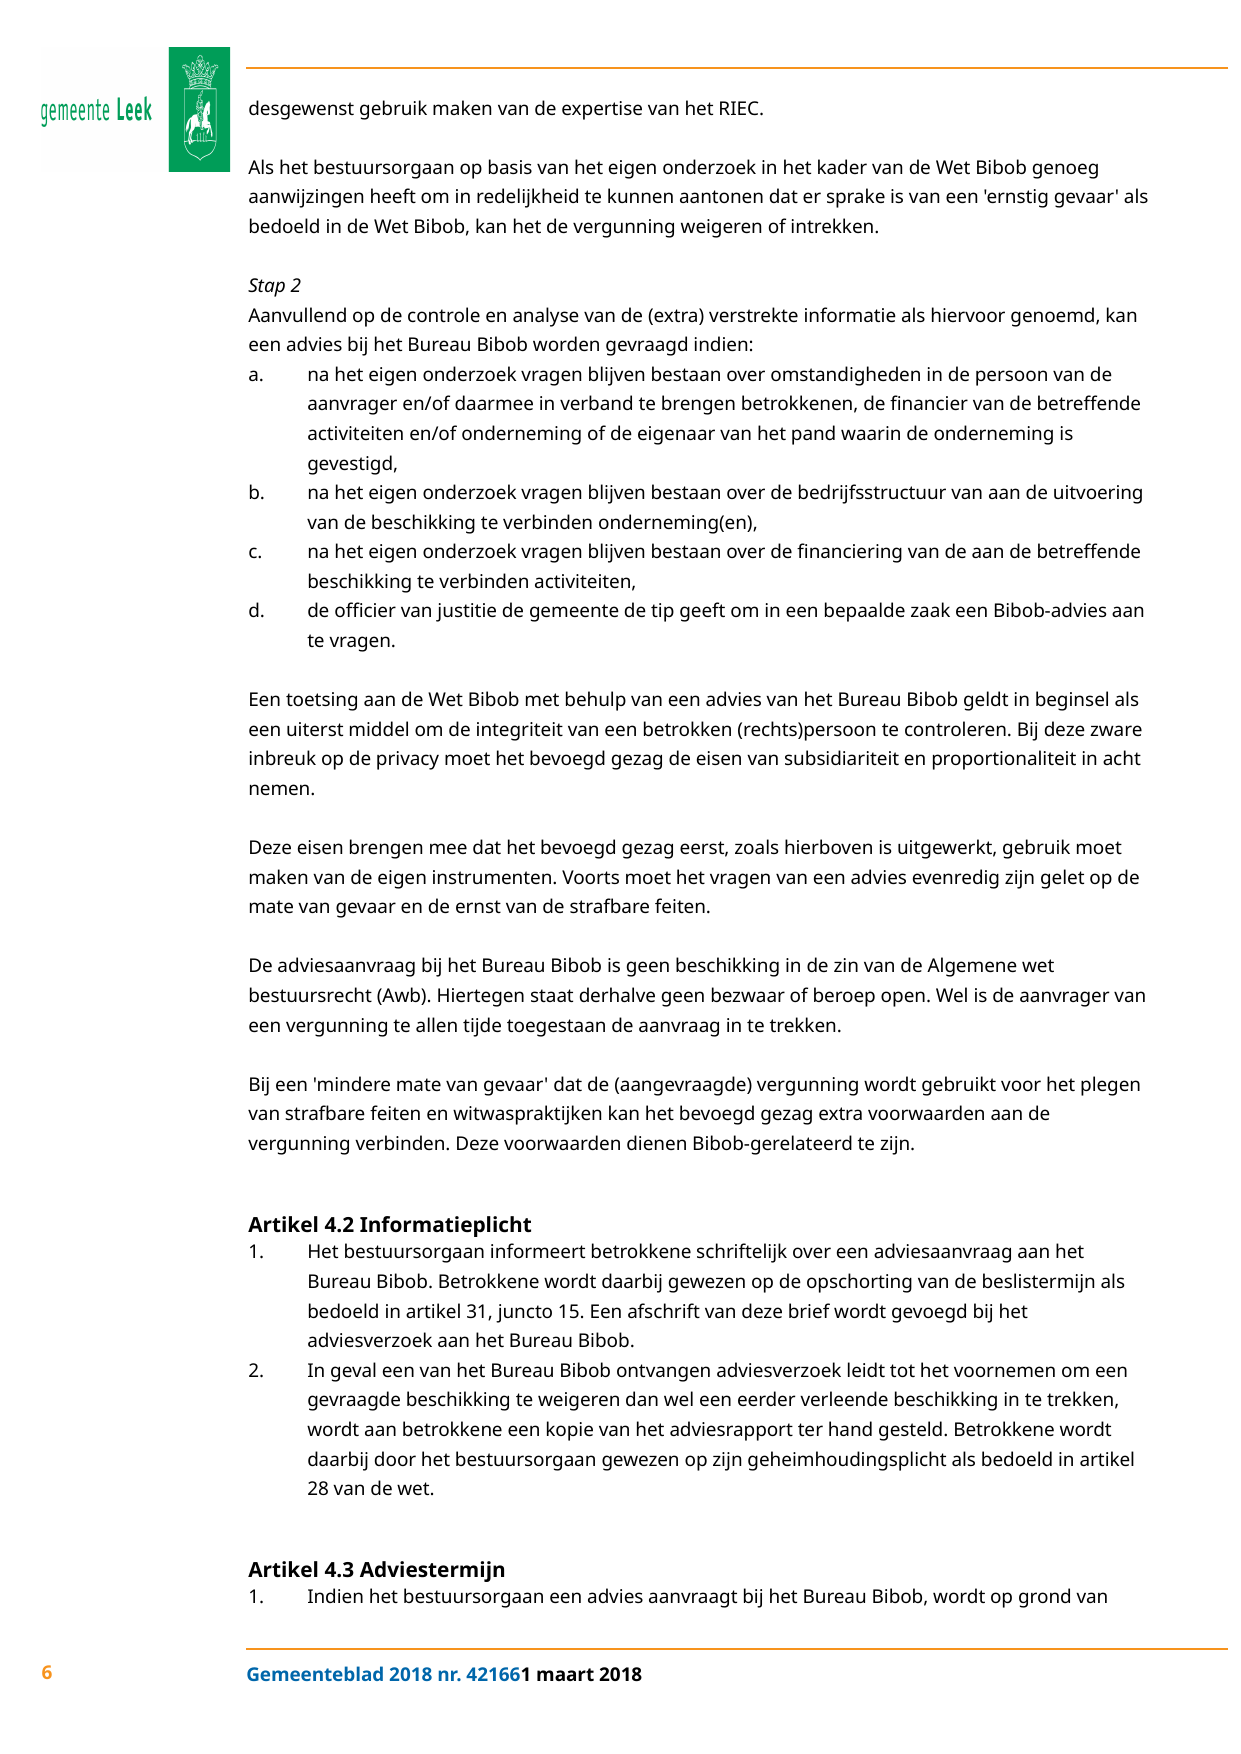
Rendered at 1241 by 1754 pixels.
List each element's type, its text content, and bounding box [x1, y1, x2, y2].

text Als het bestuursorgaan op basis van het eigen onderzoek in het kader van de Wet Bibob genoeg aanwijzingen heeft om in redelijkheid te kunnen aantonen dat er sprake is van een 'ernstig gevaar' als bedoeld in de Wet Bibob, kan het de vergunning weigeren of intrekken. [248, 154, 1152, 239]
text Een toetsing aan de Wet Bibob met behulp van een advies van het Bureau Bibob geldt in beginsel als een uiterst middel om de integriteit van een betrokken (rechts)persoon te controleren. Bij deze zware inbreuk op de privacy moet het bevoegd gezag de eisen van subsidiariteit en proportionaliteit in acht nemen. [248, 686, 1152, 801]
text Artikel 4.3 Adviestermijn [248, 1555, 1152, 1584]
text Artikel 4.2 Informatieplicht [248, 1210, 1152, 1239]
list Indien het bestuursorgaan een advies aanvraagt bij het Bureau Bibob, wordt op grond van [248, 1584, 1152, 1609]
text Aanvullend op de controle en analyse van de (extra) verstrekte informatie als hiervoor genoemd, kan een advies bij het Bureau Bibob worden gevraagd indien: [248, 302, 1152, 357]
list na het eigen onderzoek vragen blijven bestaan over de financiering van de aan de betreffende beschikking te verbinden activiteiten, [248, 538, 1152, 594]
text Deze eisen brengen mee dat het bevoegd gezag eerst, zoals hierboven is uitgewerkt, gebruik moet maken van de eigen instrumenten. Voorts moet het vragen van een advies evenredig zijn gelet op de mate van gevaar en de ernst van de strafbare feiten. [248, 834, 1152, 919]
picture [41, 47, 231, 172]
list Het bestuursorgaan informeert betrokkene schriftelijk over een adviesaanvraag aan het Bureau Bibob. Betrokkene wordt daarbij gewezen op de opschorting van de beslistermijn als bedoeld in artikel 31, juncto 15. Een afschrift van deze brief wordt gevoegd bij het adviesverzoek aan het Bureau Bibob. [248, 1239, 1152, 1353]
text De adviesaanvraag bij het Bureau Bibob is geen beschikking in de zin van de Algemene wet bestuursrecht (Awb). Hiertegen staat derhalve geen bezwaar of beroep open. Wel is de aanvrager van een vergunning te allen tijde toegestaan de aanvraag in te trekken. [248, 953, 1152, 1038]
list In geval een van het Bureau Bibob ontvangen adviesverzoek leidt tot het voornemen om een gevraagde beschikking te weigeren dan wel een eerder verleende beschikking in te trekken, wordt aan betrokkene een kopie van het adviesrapport ter hand gesteld. Betrokkene wordt daarbij door het bestuursorgaan gewezen op zijn geheimhoudingsplicht als bedoeld in artikel 28 van de wet. [248, 1357, 1152, 1501]
list de officier van justitie de gemeente de tip geeft om in een bepaalde zaak een Bibob-advies aan te vragen. [248, 598, 1152, 653]
text Bij een 'mindere mate van gevaar' dat de (aangevraagde) vergunning wordt gebruikt voor het plegen van strafbare feiten en witwaspraktijken kan het bevoegd gezag extra voorwaarden aan de vergunning verbinden. Deze voorwaarden dienen Bibob-gerelateerd te zijn. [248, 1071, 1152, 1156]
list na het eigen onderzoek vragen blijven bestaan over omstandigheden in de persoon van de aanvrager en/of daarmee in verband te brengen betrokkenen, de financier van de betreffende activiteiten en/of onderneming of de eigenaar van het pand waarin de onderneming is gevestigd, [248, 361, 1152, 476]
text Stap 2 [248, 272, 1152, 298]
list na het eigen onderzoek vragen blijven bestaan over de bedrijfsstructuur van aan de uitvoering van de beschikking te verbinden onderneming(en), [248, 479, 1152, 535]
text desgewenst gebruik maken van de expertise van het RIEC. [248, 95, 1152, 121]
